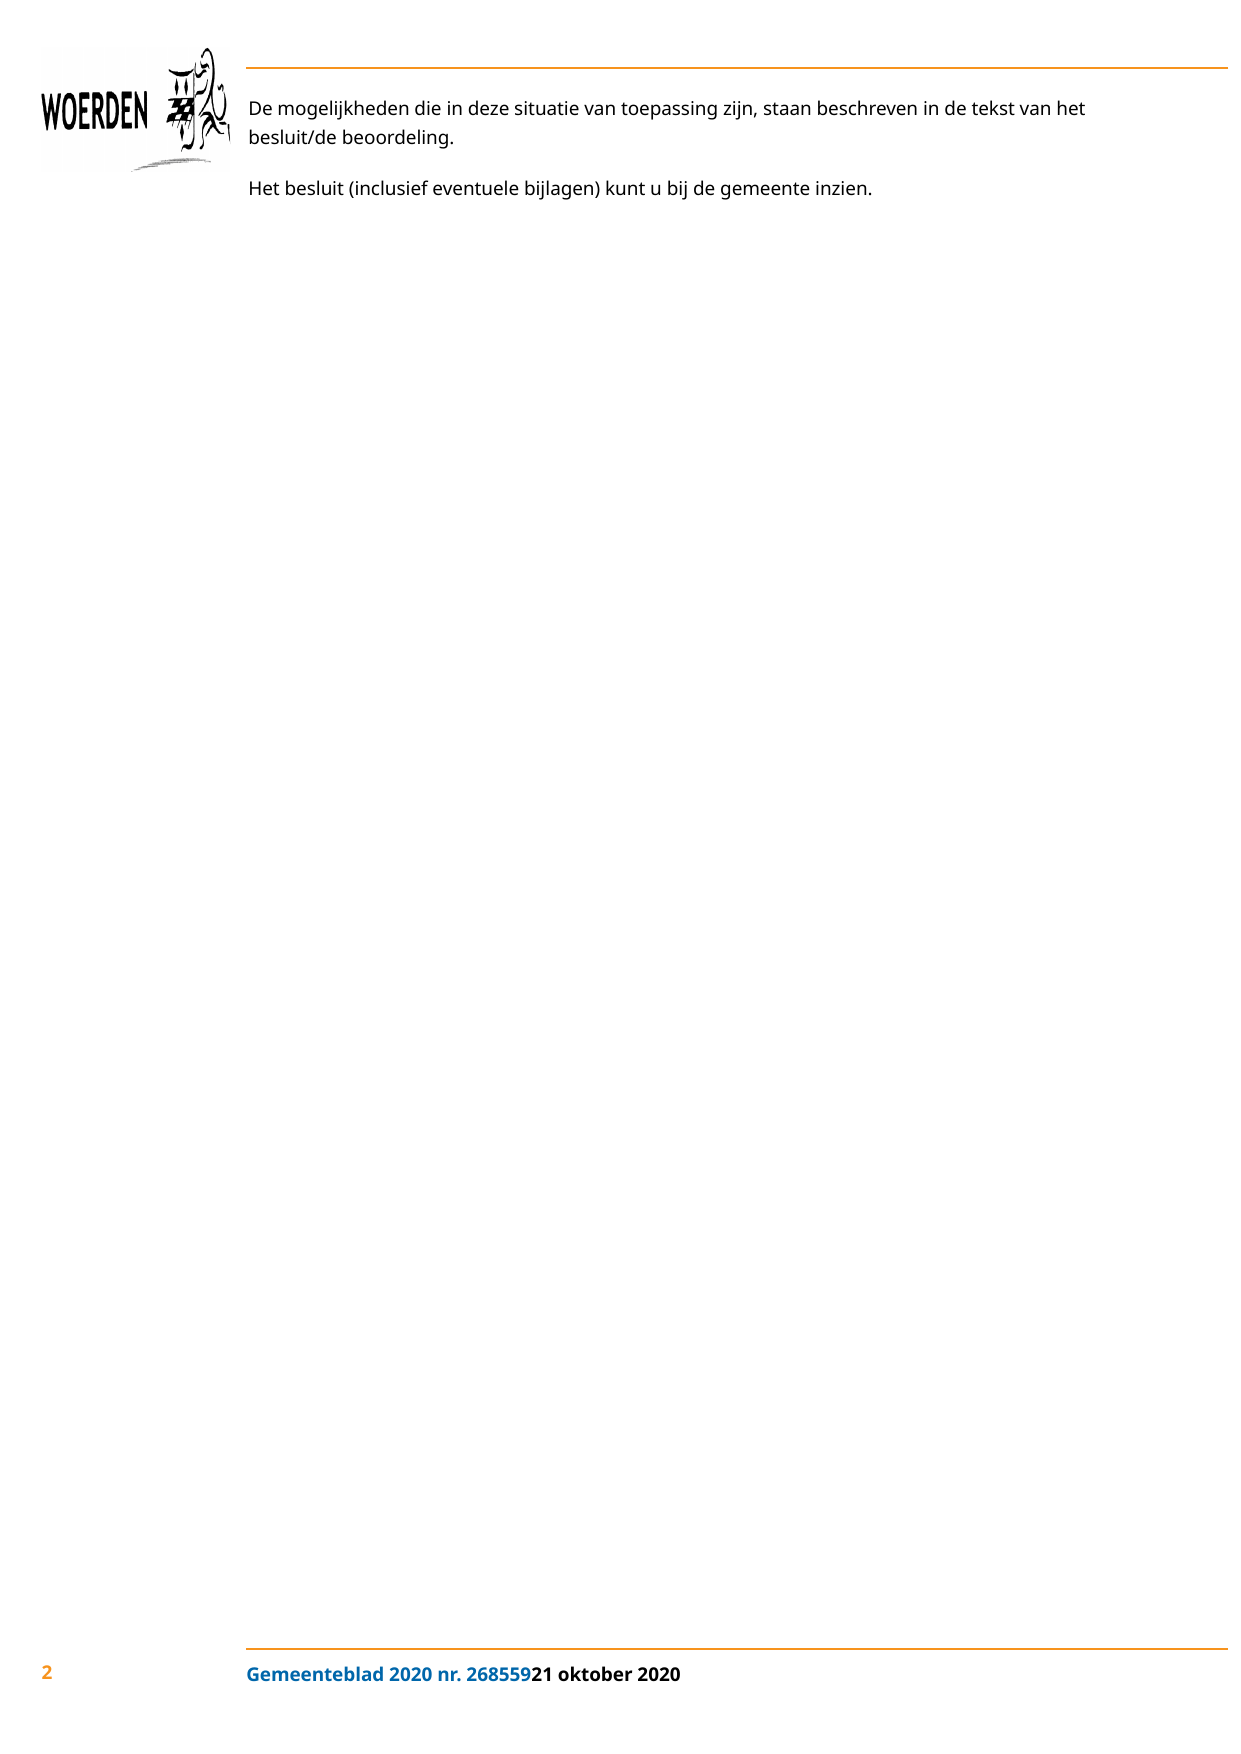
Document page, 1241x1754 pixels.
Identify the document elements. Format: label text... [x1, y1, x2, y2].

text De mogelijkheden die in deze situatie van toepassing zijn, staan beschreven in de tekst van het besluit/de beoordeling. [248, 95, 1152, 150]
picture [41, 47, 231, 172]
text Het besluit (inclusief eventuele bijlagen) kunt u bij de gemeente inzien. [248, 175, 1152, 201]
